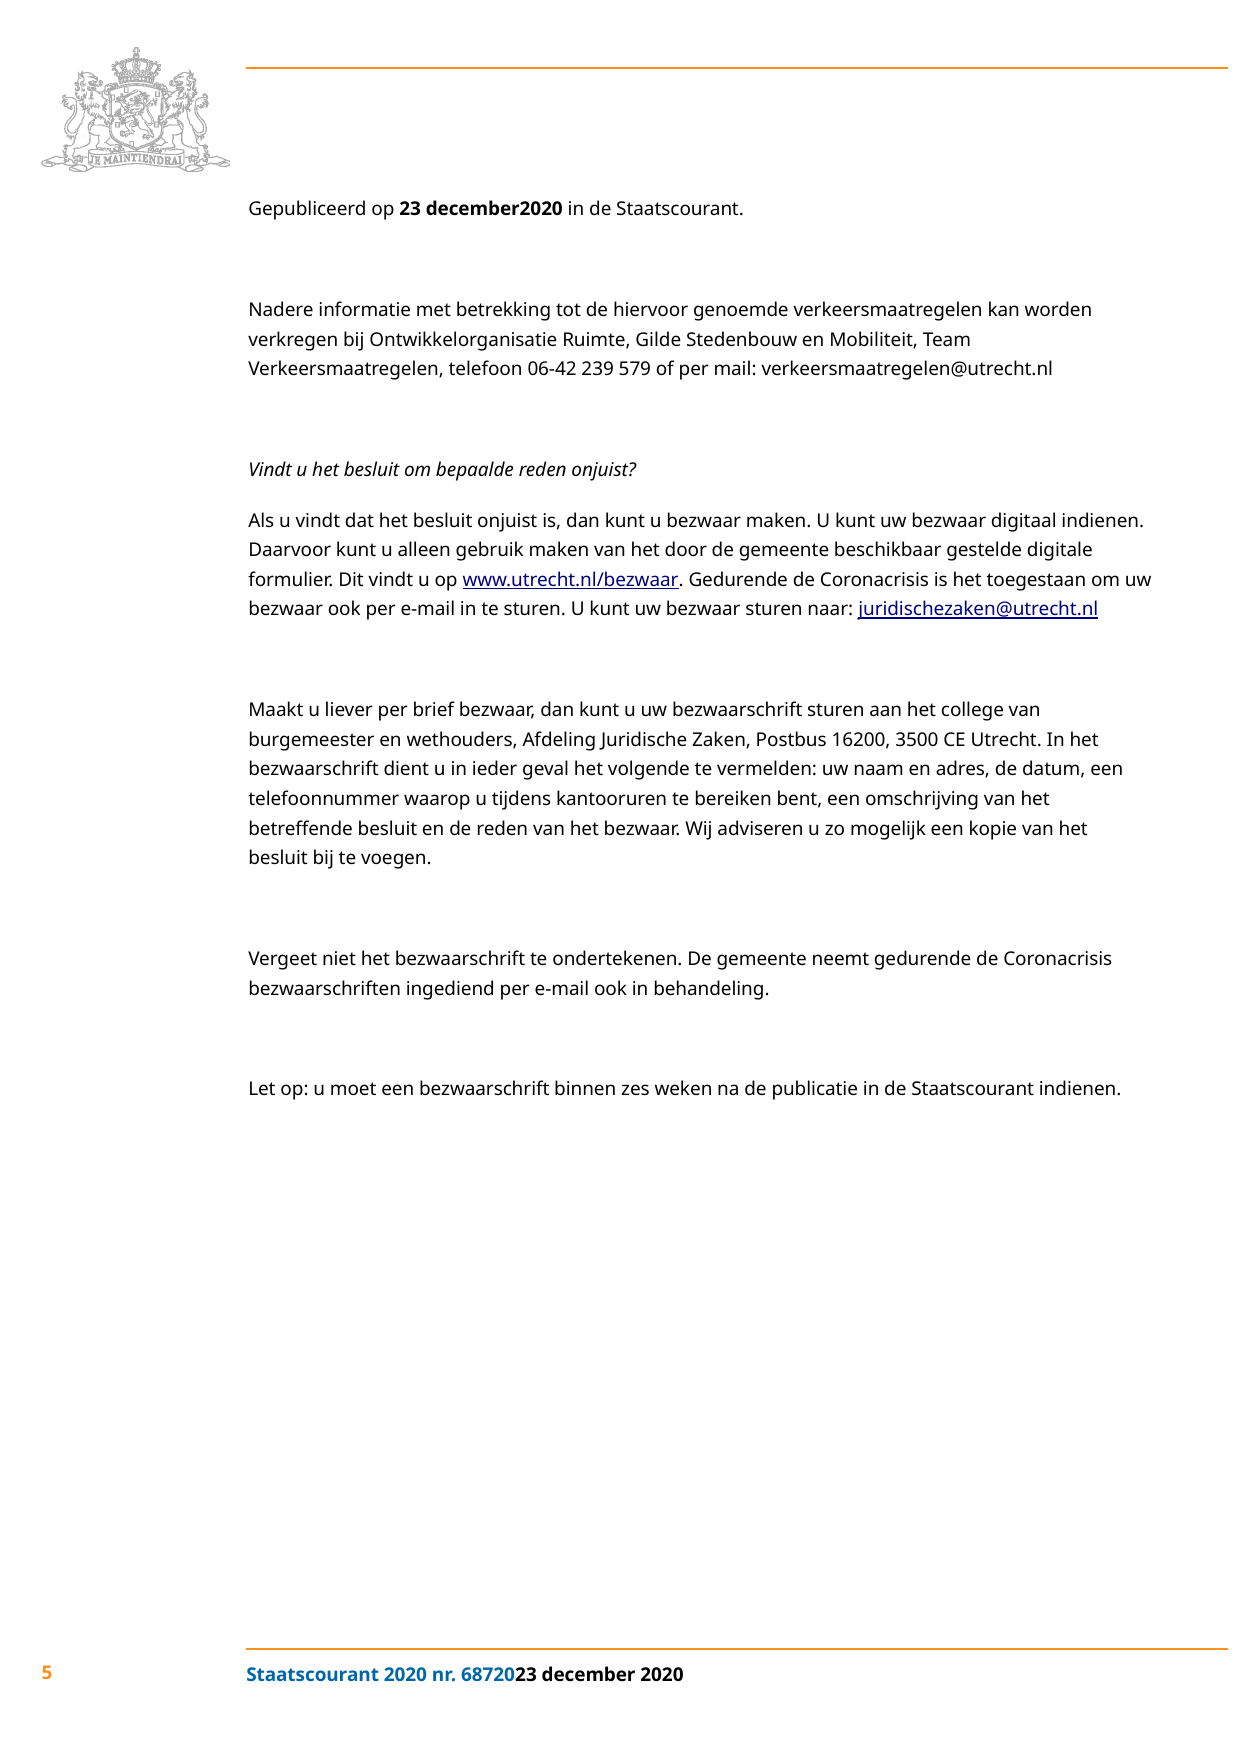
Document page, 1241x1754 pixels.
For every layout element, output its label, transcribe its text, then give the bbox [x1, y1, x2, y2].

text Nadere informatie met betrekking tot de hiervoor genoemde verkeersmaatregelen kan worden verkregen bij Ontwikkelorganisatie Ruimte, Gilde Stedenbouw en Mobiliteit, Team Verkeersmaatregelen, telefoon 06-42 239 579 of per mail: verkeersmaatregelen@utrecht.nl [248, 296, 1152, 381]
text Maakt u liever per brief bezwaar, dan kunt u uw bezwaarschrift sturen aan het college van burgemeester en wethouders, Afdeling Juridische Zaken, Postbus 16200, 3500 CE Utrecht. In het bezwaarschrift dient u in ieder geval het volgende te vermelden: uw naam en adres, de datum, een telefoonnummer waarop u tijdens kantooruren te bereiken bent, een omschrijving van het betreffende besluit en de reden van het bezwaar. Wij adviseren u zo mogelijk een kopie van het besluit bij te voegen. [248, 696, 1152, 870]
picture [41, 47, 231, 172]
text Als u vindt dat het besluit onjuist is, dan kunt u bezwaar maken. U kunt uw bezwaar digitaal indienen. Daarvoor kunt u alleen gebruik maken van het door de gemeente beschikbaar gestelde digitale formulier. Dit vindt u op www.utrecht.nl/bezwaar. Gedurende de Coronacrisis is het toegestaan om uw bezwaar ook per e-mail in te sturen. U kunt uw bezwaar sturen naar: juridischezaken@utrecht.nl [248, 507, 1152, 621]
text Gepubliceerd op 23 december2020 in de Staatscourant. [248, 196, 1152, 221]
text Vindt u het besluit om bepaalde reden onjuist? [248, 456, 1152, 482]
text Let op: u moet een bezwaarschrift binnen zes weken na de publicatie in de Staatscourant indienen. [248, 1076, 1152, 1101]
text Vergeet niet het bezwaarschrift te ondertekenen. De gemeente neemt gedurende de Coronacrisis bezwaarschriften ingediend per e-mail ook in behandeling. [248, 945, 1152, 1001]
